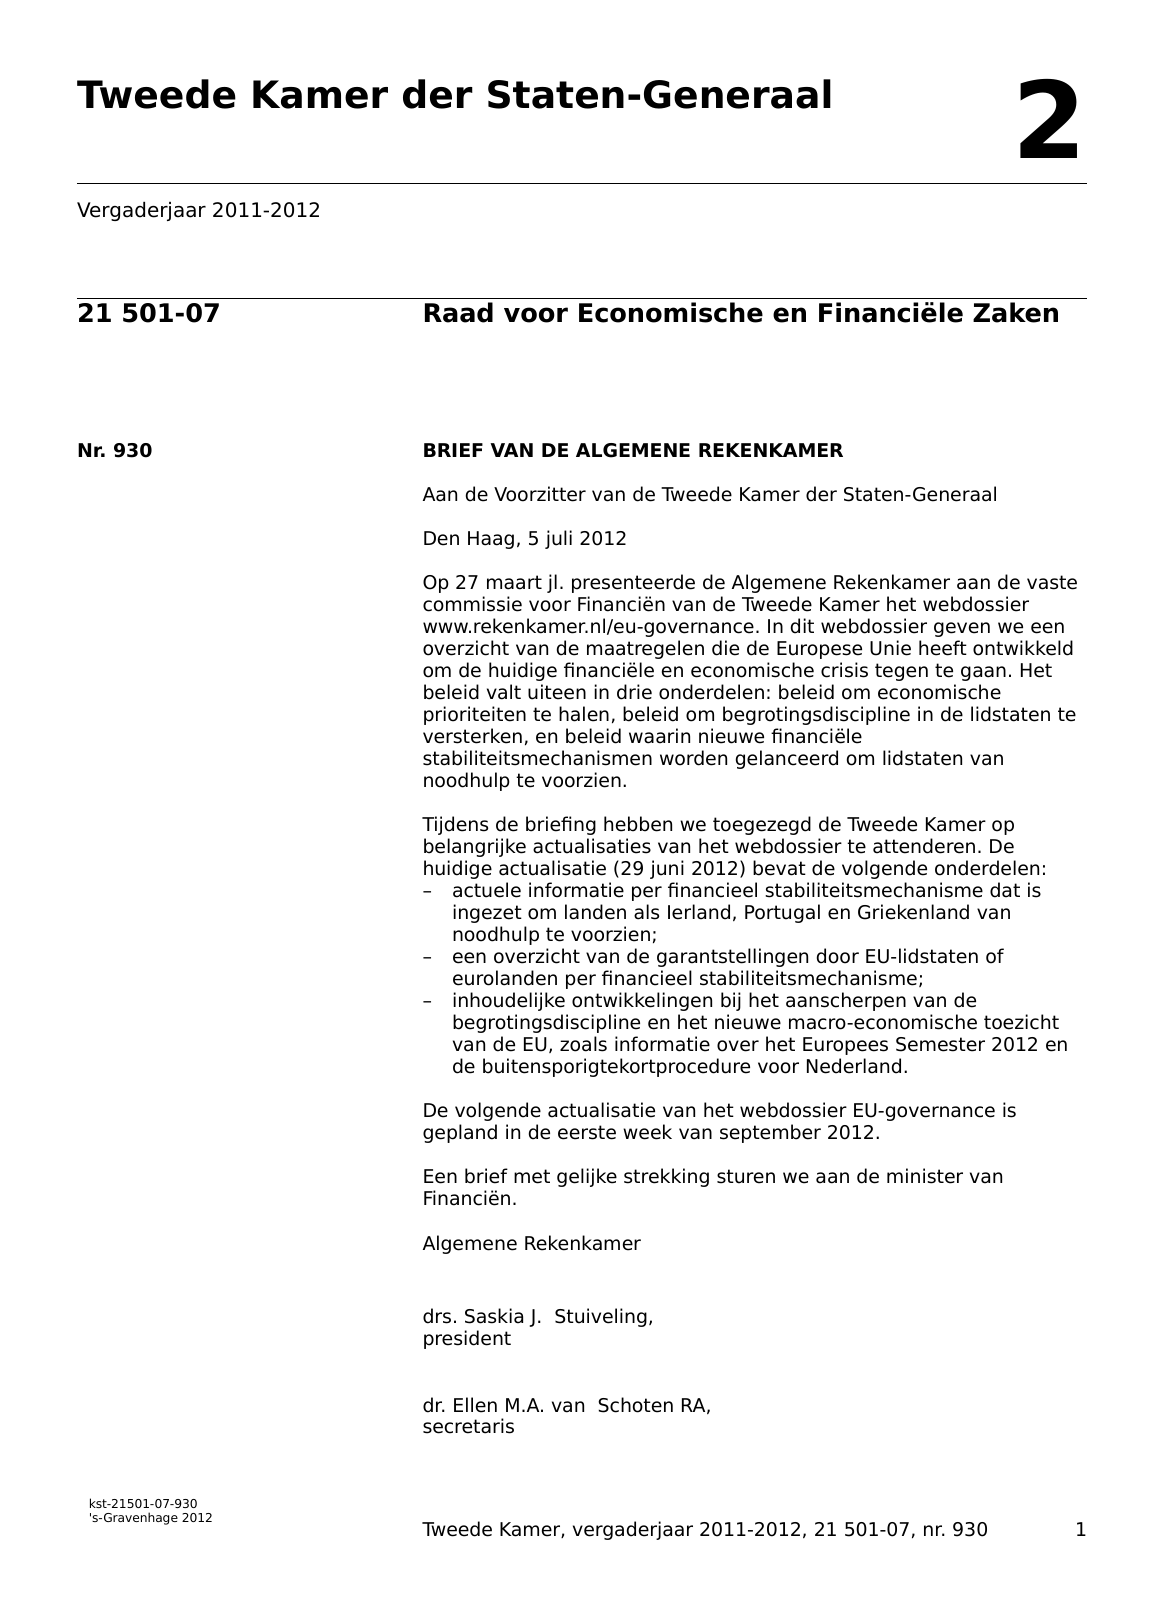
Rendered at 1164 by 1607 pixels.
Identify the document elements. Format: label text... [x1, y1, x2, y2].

text kst-21501-07-930 [88, 1497, 323, 1511]
text Den Haag, 5 juli 2012 [422, 528, 1087, 550]
text Op 27 maart jl. presenteerde de Algemene Rekenkamer aan de vaste commissie voor Financiën van de Tweede Kamer het webdossier www.rekenkamer.nl/eu-governance. In dit webdossier geven we een overzicht van de maatregelen die de Europese Unie heeft ontwikkeld om de huidige financiële en economische crisis tegen te gaan. Het beleid valt uiteen in drie onderdelen: beleid om economische prioriteiten te halen, beleid om begrotingsdiscipline in de lidstaten te versterken, en beleid waarin nieuwe financiële stabiliteitsmechanismen worden gelanceerd om lidstaten van noodhulp te voorzien. [422, 572, 1087, 792]
text – een overzicht van de garantstellingen door EU-lidstaten of eurolanden per financieel stabiliteitsmechanisme; [422, 946, 1087, 990]
text Aan de Voorzitter van de Tweede Kamer der Staten-Generaal [422, 484, 1087, 506]
subtitle Nr. 930 BRIEF VAN DE ALGEMENE REKENKAMER [77, 440, 1087, 462]
text dr. Ellen M.A. van Schoten RA, secretaris [422, 1372, 1087, 1438]
text – actuele informatie per financieel stabiliteitsmechanisme dat is ingezet om landen als Ierland, Portugal en Griekenland van noodhulp te voorzien; [422, 880, 1087, 946]
subtitle 21 501-07 Raad voor Economische en Financiële Zaken [77, 299, 1087, 329]
table_header 2 [886, 59, 1087, 183]
text – inhoudelijke ontwikkelingen bij het aanscherpen van de begrotingsdiscipline en het nieuwe macro-economische toezicht van de EU, zoals informatie over het Europees Semester 2012 en de buitensporigtekortprocedure voor Nederland. [422, 990, 1087, 1078]
text Algemene Rekenkamer [422, 1232, 1087, 1254]
table_cell Vergaderjaar 2011-2012 [77, 184, 1087, 298]
text De volgende actualisatie van het webdossier EU-governance is gepland in de eerste week van september 2012. [422, 1100, 1087, 1144]
text Tijdens de briefing hebben we toegezegd de Tweede Kamer op belangrijke actualisaties van het webdossier te attenderen. De huidige actualisatie (29 juni 2012) bevat de volgende onderdelen: [422, 814, 1087, 880]
text 's-Gravenhage 2012 [88, 1511, 323, 1525]
text drs. Saskia J. Stuiveling, president [422, 1284, 1087, 1350]
text Een brief met gelijke strekking sturen we aan de minister van Financiën. [422, 1166, 1087, 1210]
table_header Tweede Kamer der Staten-Generaal [77, 59, 886, 183]
